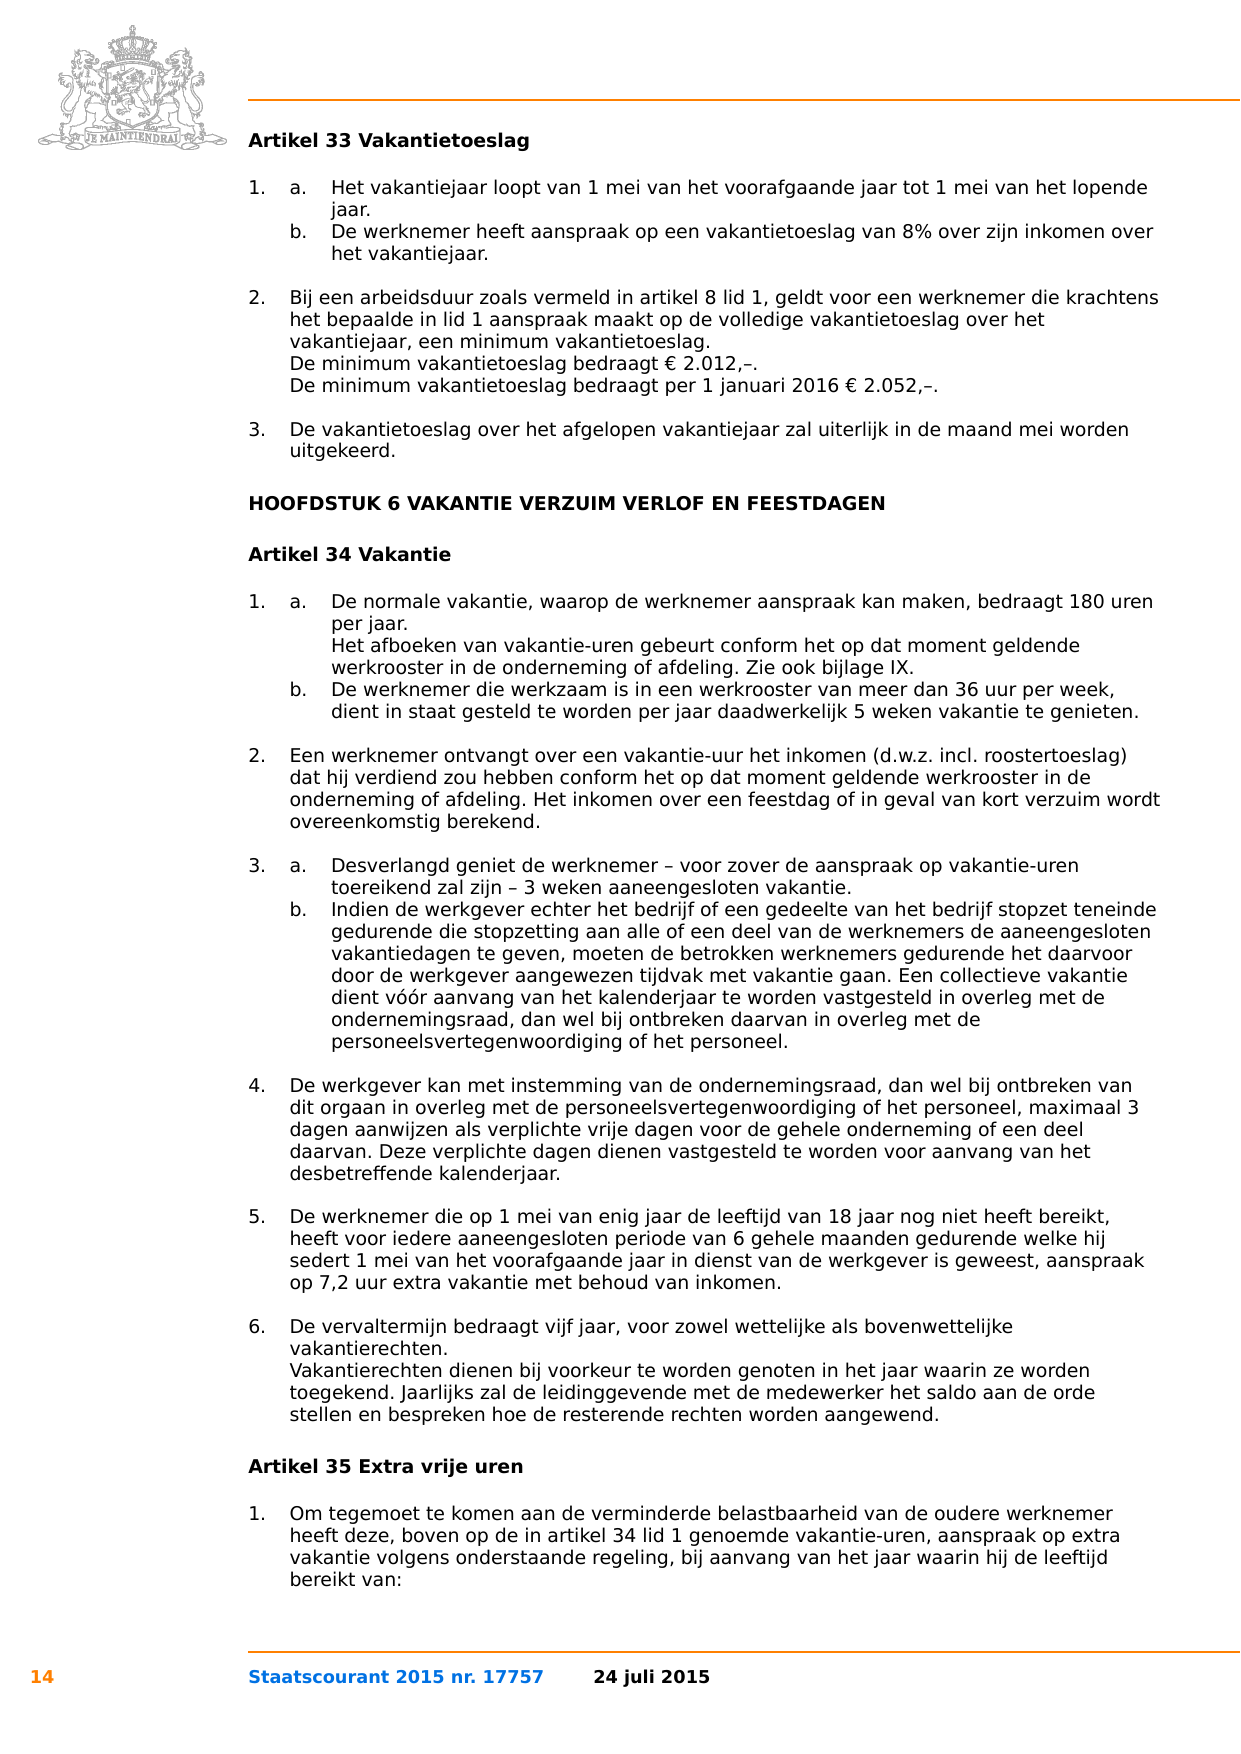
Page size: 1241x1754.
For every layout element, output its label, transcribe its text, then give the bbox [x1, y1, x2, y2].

text 5. De werknemer die op 1 mei van enig jaar de leeftijd van 18 jaar nog niet heeft bereikt, heeft voor iedere aaneengesloten periode van 6 gehele maanden gedurende welke hij sedert 1 mei van het voorafgaande jaar in dienst van de werkgever is geweest, aanspraak op 7,2 uur extra vakantie met behoud van inkomen. [248, 1206, 1163, 1294]
picture [38, 25, 227, 150]
text Het afboeken van vakantie-uren gebeurt conform het op dat moment geldende werkrooster in de onderneming of afdeling. Zie ook bijlage IX. [331, 635, 1163, 679]
subtitle Artikel 33 Vakantietoeslag [248, 130, 1163, 152]
text Vakantierechten dienen bij voorkeur te worden genoten in het jaar waarin ze worden toegekend. Jaarlijks zal de leidinggevende met de medewerker het saldo aan de orde stellen en bespreken hoe de resterende rechten worden aangewend. [289, 1360, 1163, 1426]
text 1. a. De normale vakantie, waarop de werknemer aanspraak kan maken, bedraagt 180 uren per jaar. [248, 591, 1163, 635]
text 1. a. Het vakantiejaar loopt van 1 mei van het voorafgaande jaar tot 1 mei van het lopende jaar. [248, 177, 1163, 221]
text 2. Een werknemer ontvangt over een vakantie-uur het inkomen (d.w.z. incl. roostertoeslag) dat hij verdiend zou hebben conform het op dat moment geldende werkrooster in de onderneming of afdeling. Het inkomen over een feestdag of in geval van kort verzuim wordt overeenkomstig berekend. [248, 745, 1163, 833]
text 3. De vakantietoeslag over het afgelopen vakantiejaar zal uiterlijk in de maand mei worden uitgekeerd. [248, 418, 1163, 462]
text 3. a. Desverlangd geniet de werknemer – voor zover de aanspraak op vakantie-uren toereikend zal zijn – 3 weken aaneengesloten vakantie. [248, 855, 1163, 899]
text b. Indien de werkgever echter het bedrijf of een gedeelte van het bedrijf stopzet teneinde gedurende die stopzetting aan alle of een deel van de werknemers de aaneengesloten vakantiedagen te geven, moeten de betrokken werknemers gedurende het daarvoor door de werkgever aangewezen tijdvak met vakantie gaan. Een collectieve vakantie dient vóór aanvang van het kalenderjaar te worden vastgesteld in overleg met de ondernemingsraad, dan wel bij ontbreken daarvan in overleg met de personeelsvertegenwoordiging of het personeel. [289, 899, 1163, 1053]
subtitle HOOFDSTUK 6 VAKANTIE VERZUIM VERLOF EN FEESTDAGEN [248, 492, 1163, 514]
text 6. De vervaltermijn bedraagt vijf jaar, voor zowel wettelijke als bovenwettelijke vakantierechten. [248, 1316, 1163, 1360]
subtitle Artikel 35 Extra vrije uren [248, 1456, 1163, 1478]
text b. De werknemer heeft aanspraak op een vakantietoeslag van 8% over zijn inkomen over het vakantiejaar. [289, 221, 1163, 265]
text 1. Om tegemoet te komen aan de verminderde belastbaarheid van de oudere werknemer heeft deze, boven op de in artikel 34 lid 1 genoemde vakantie-uren, aanspraak op extra vakantie volgens onderstaande regeling, bij aanvang van het jaar waarin hij de leeftijd bereikt van: [248, 1503, 1163, 1591]
text De minimum vakantietoeslag bedraagt per 1 januari 2016 € 2.052,–. [289, 374, 1163, 397]
subtitle Artikel 34 Vakantie [248, 544, 1163, 566]
text b. De werknemer die werkzaam is in een werkrooster van meer dan 36 uur per week, dient in staat gesteld te worden per jaar daadwerkelijk 5 weken vakantie te genieten. [289, 679, 1163, 723]
text 4. De werkgever kan met instemming van de ondernemingsraad, dan wel bij ontbreken van dit orgaan in overleg met de personeelsvertegenwoordiging of het personeel, maximaal 3 dagen aanwijzen als verplichte vrije dagen voor de gehele onderneming of een deel daarvan. Deze verplichte dagen dienen vastgesteld te worden voor aanvang van het desbetreffende kalenderjaar. [248, 1074, 1163, 1184]
text 2. Bij een arbeidsduur zoals vermeld in artikel 8 lid 1, geldt voor een werknemer die krachtens het bepaalde in lid 1 aanspraak maakt op de volledige vakantietoeslag over het vakantiejaar, een minimum vakantietoeslag. [248, 287, 1163, 353]
text De minimum vakantietoeslag bedraagt € 2.012,–. [289, 353, 1163, 374]
